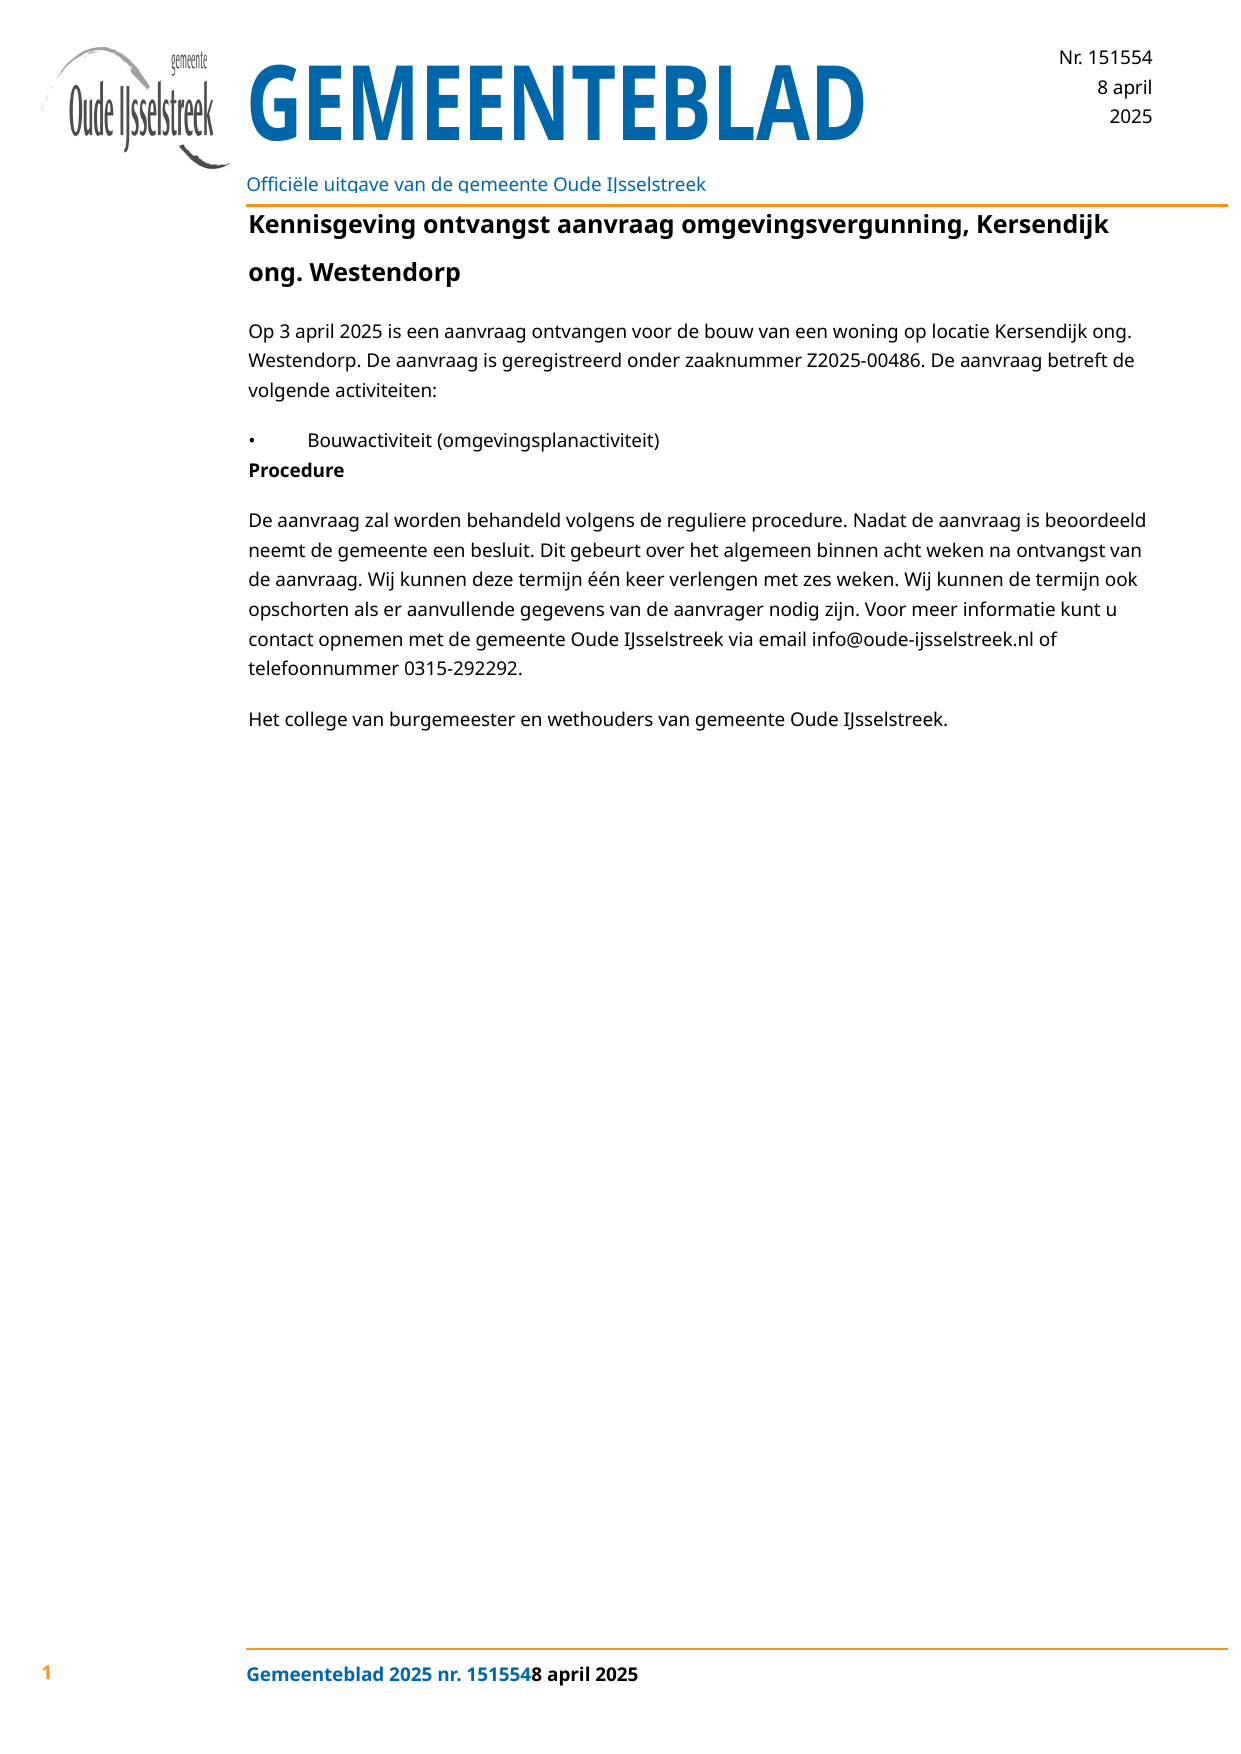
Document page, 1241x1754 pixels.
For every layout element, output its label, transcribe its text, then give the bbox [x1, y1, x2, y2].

text Procedure [248, 457, 1152, 483]
list Bouwactiviteit (omgevingsplanactiviteit) [248, 427, 1152, 453]
text De aanvraag zal worden behandeld volgens de reguliere procedure. Nadat de aanvraag is beoordeeld neemt de gemeente een besluit. Dit gebeurt over het algemeen binnen acht weken na ontvangst van de aanvraag. Wij kunnen deze termijn één keer verlengen met zes weken. Wij kunnen de termijn ook opschorten als er aanvullende gegevens van de aanvrager nodig zijn. Voor meer informatie kunt u contact opnemen met de gemeente Oude IJsselstreek via email info@oude-ijsselstreek.nl of telefoonnummer 0315-292292. [248, 507, 1152, 681]
text Kennisgeving ontvangst aanvraag omgevingsvergunning, Kersendijk ong. Westendorp [248, 207, 1152, 288]
text Op 3 april 2025 is een aanvraag ontvangen voor de bouw van een woning op locatie Kersendijk ong. Westendorp. De aanvraag is geregistreerd onder zaaknummer Z2025-00486. De aanvraag betreft de volgende activiteiten: [248, 318, 1152, 403]
text Het college van burgemeester en wethouders van gemeente Oude IJsselstreek. [248, 706, 1152, 732]
picture [41, 47, 231, 172]
